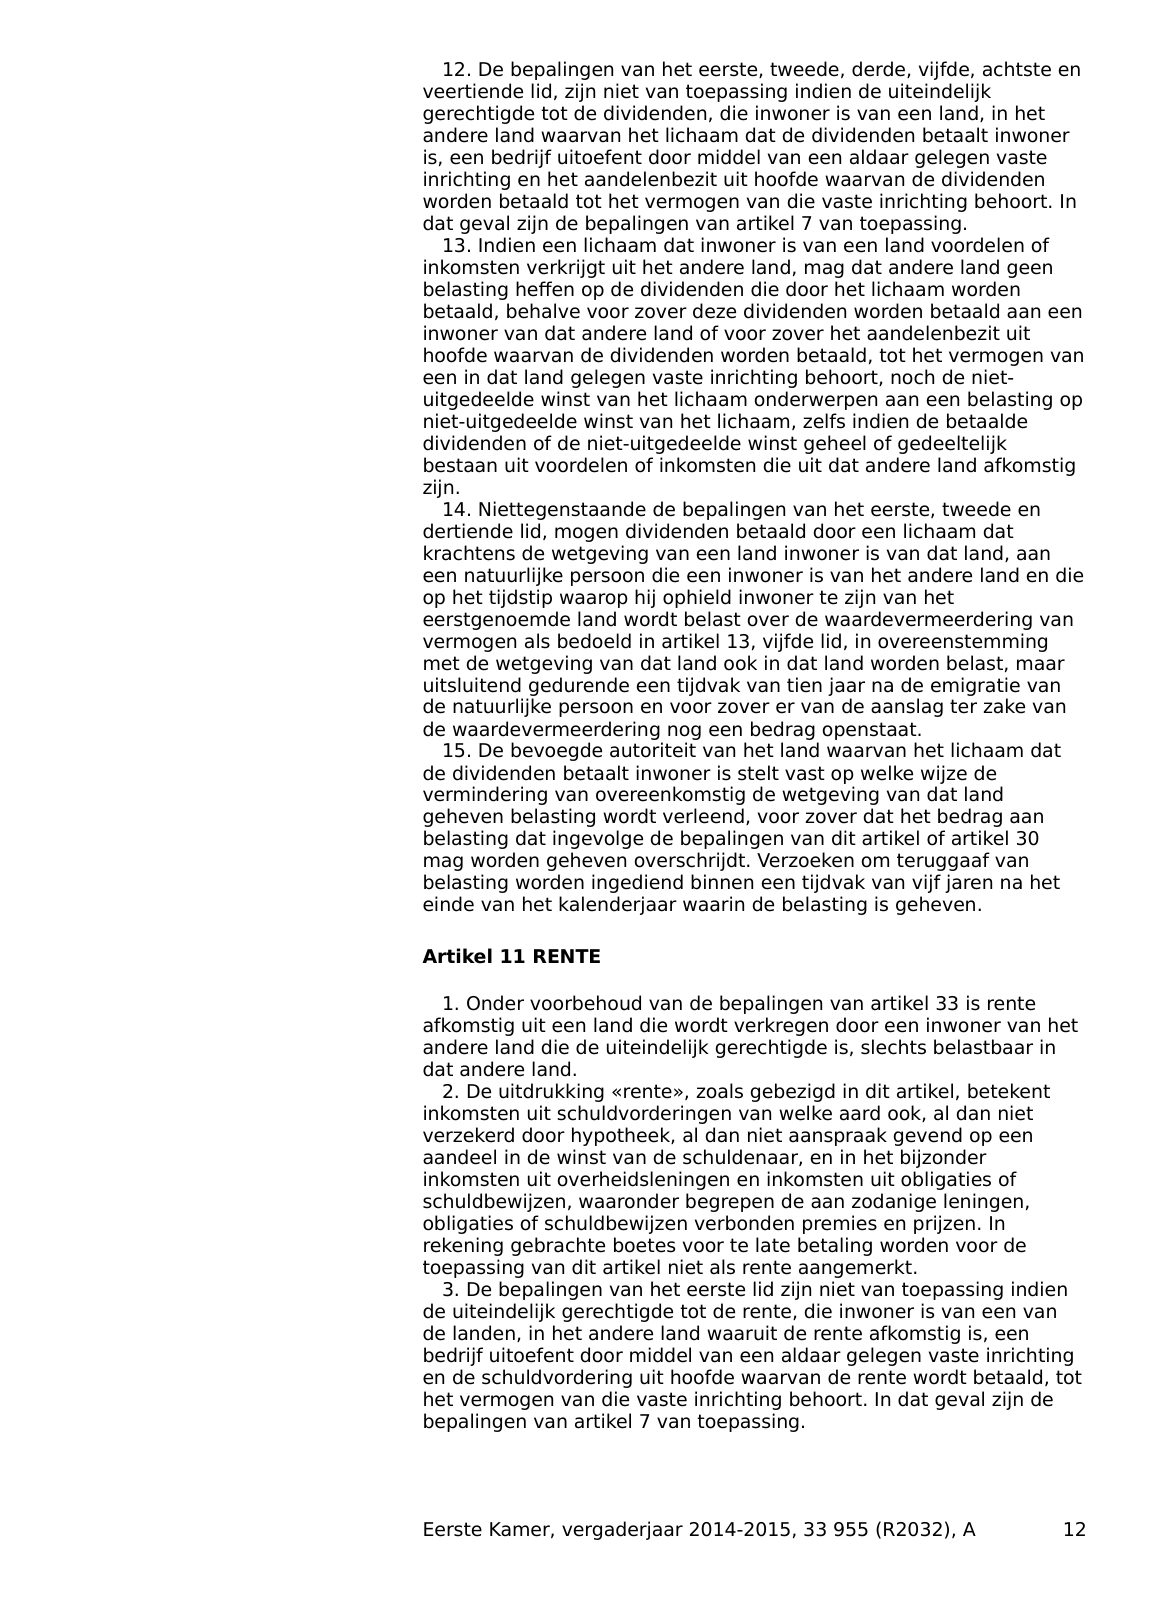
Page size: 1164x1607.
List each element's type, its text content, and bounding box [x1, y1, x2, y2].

text 13. Indien een lichaam dat inwoner is van een land voordelen of inkomsten verkrijgt uit het andere land, mag dat andere land geen belasting heffen op de dividenden die door het lichaam worden betaald, behalve voor zover deze dividenden worden betaald aan een inwoner van dat andere land of voor zover het aandelenbezit uit hoofde waarvan de dividenden worden betaald, tot het vermogen van een in dat land gelegen vaste inrichting behoort, noch de niet-uitgedeelde winst van het lichaam onderwerpen aan een belasting op niet-uitgedeelde winst van het lichaam, zelfs indien de betaalde dividenden of de niet-uitgedeelde winst geheel of gedeeltelijk bestaan uit voordelen of inkomsten die uit dat andere land afkomstig zijn. [422, 235, 1087, 499]
subtitle Artikel 11 RENTE [422, 946, 1087, 968]
text 14. Niettegenstaande de bepalingen van het eerste, tweede en dertiende lid, mogen dividenden betaald door een lichaam dat krachtens de wetgeving van een land inwoner is van dat land, aan een natuurlijke persoon die een inwoner is van het andere land en die op het tijdstip waarop hij ophield inwoner te zijn van het eerstgenoemde land wordt belast over de waardevermeerdering van vermogen als bedoeld in artikel 13, vijfde lid, in overeenstemming met de wetgeving van dat land ook in dat land worden belast, maar uitsluitend gedurende een tijdvak van tien jaar na de emigratie van de natuurlijke persoon en voor zover er van de aanslag ter zake van de waardevermeerdering nog een bedrag openstaat. [422, 499, 1087, 740]
text 2. De uitdrukking «rente», zoals gebezigd in dit artikel, betekent inkomsten uit schuldvorderingen van welke aard ook, al dan niet verzekerd door hypotheek, al dan niet aanspraak gevend op een aandeel in de winst van de schuldenaar, en in het bijzonder inkomsten uit overheidsleningen en inkomsten uit obligaties of schuldbewijzen, waaronder begrepen de aan zodanige leningen, obligaties of schuldbewijzen verbonden premies en prijzen. In rekening gebrachte boetes voor te late betaling worden voor de toepassing van dit artikel niet als rente aangemerkt. [422, 1081, 1087, 1279]
text 3. De bepalingen van het eerste lid zijn niet van toepassing indien de uiteindelijk gerechtigde tot de rente, die inwoner is van een van de landen, in het andere land waaruit de rente afkomstig is, een bedrijf uitoefent door middel van een aldaar gelegen vaste inrichting en de schuldvordering uit hoofde waarvan de rente wordt betaald, tot het vermogen van die vaste inrichting behoort. In dat geval zijn de bepalingen van artikel 7 van toepassing. [422, 1279, 1087, 1433]
text 12. De bepalingen van het eerste, tweede, derde, vijfde, achtste en veertiende lid, zijn niet van toepassing indien de uiteindelijk gerechtigde tot de dividenden, die inwoner is van een land, in het andere land waarvan het lichaam dat de dividenden betaalt inwoner is, een bedrijf uitoefent door middel van een aldaar gelegen vaste inrichting en het aandelenbezit uit hoofde waarvan de dividenden worden betaald tot het vermogen van die vaste inrichting behoort. In dat geval zijn de bepalingen van artikel 7 van toepassing. [422, 59, 1087, 235]
text 1. Onder voorbehoud van de bepalingen van artikel 33 is rente afkomstig uit een land die wordt verkregen door een inwoner van het andere land die de uiteindelijk gerechtigde is, slechts belastbaar in dat andere land. [422, 993, 1087, 1081]
text 15. De bevoegde autoriteit van het land waarvan het lichaam dat de dividenden betaalt inwoner is stelt vast op welke wijze de vermindering van overeenkomstig de wetgeving van dat land geheven belasting wordt verleend, voor zover dat het bedrag aan belasting dat ingevolge de bepalingen van dit artikel of artikel 30 mag worden geheven overschrijdt. Verzoeken om teruggaaf van belasting worden ingediend binnen een tijdvak van vijf jaren na het einde van het kalenderjaar waarin de belasting is geheven. [422, 740, 1087, 916]
